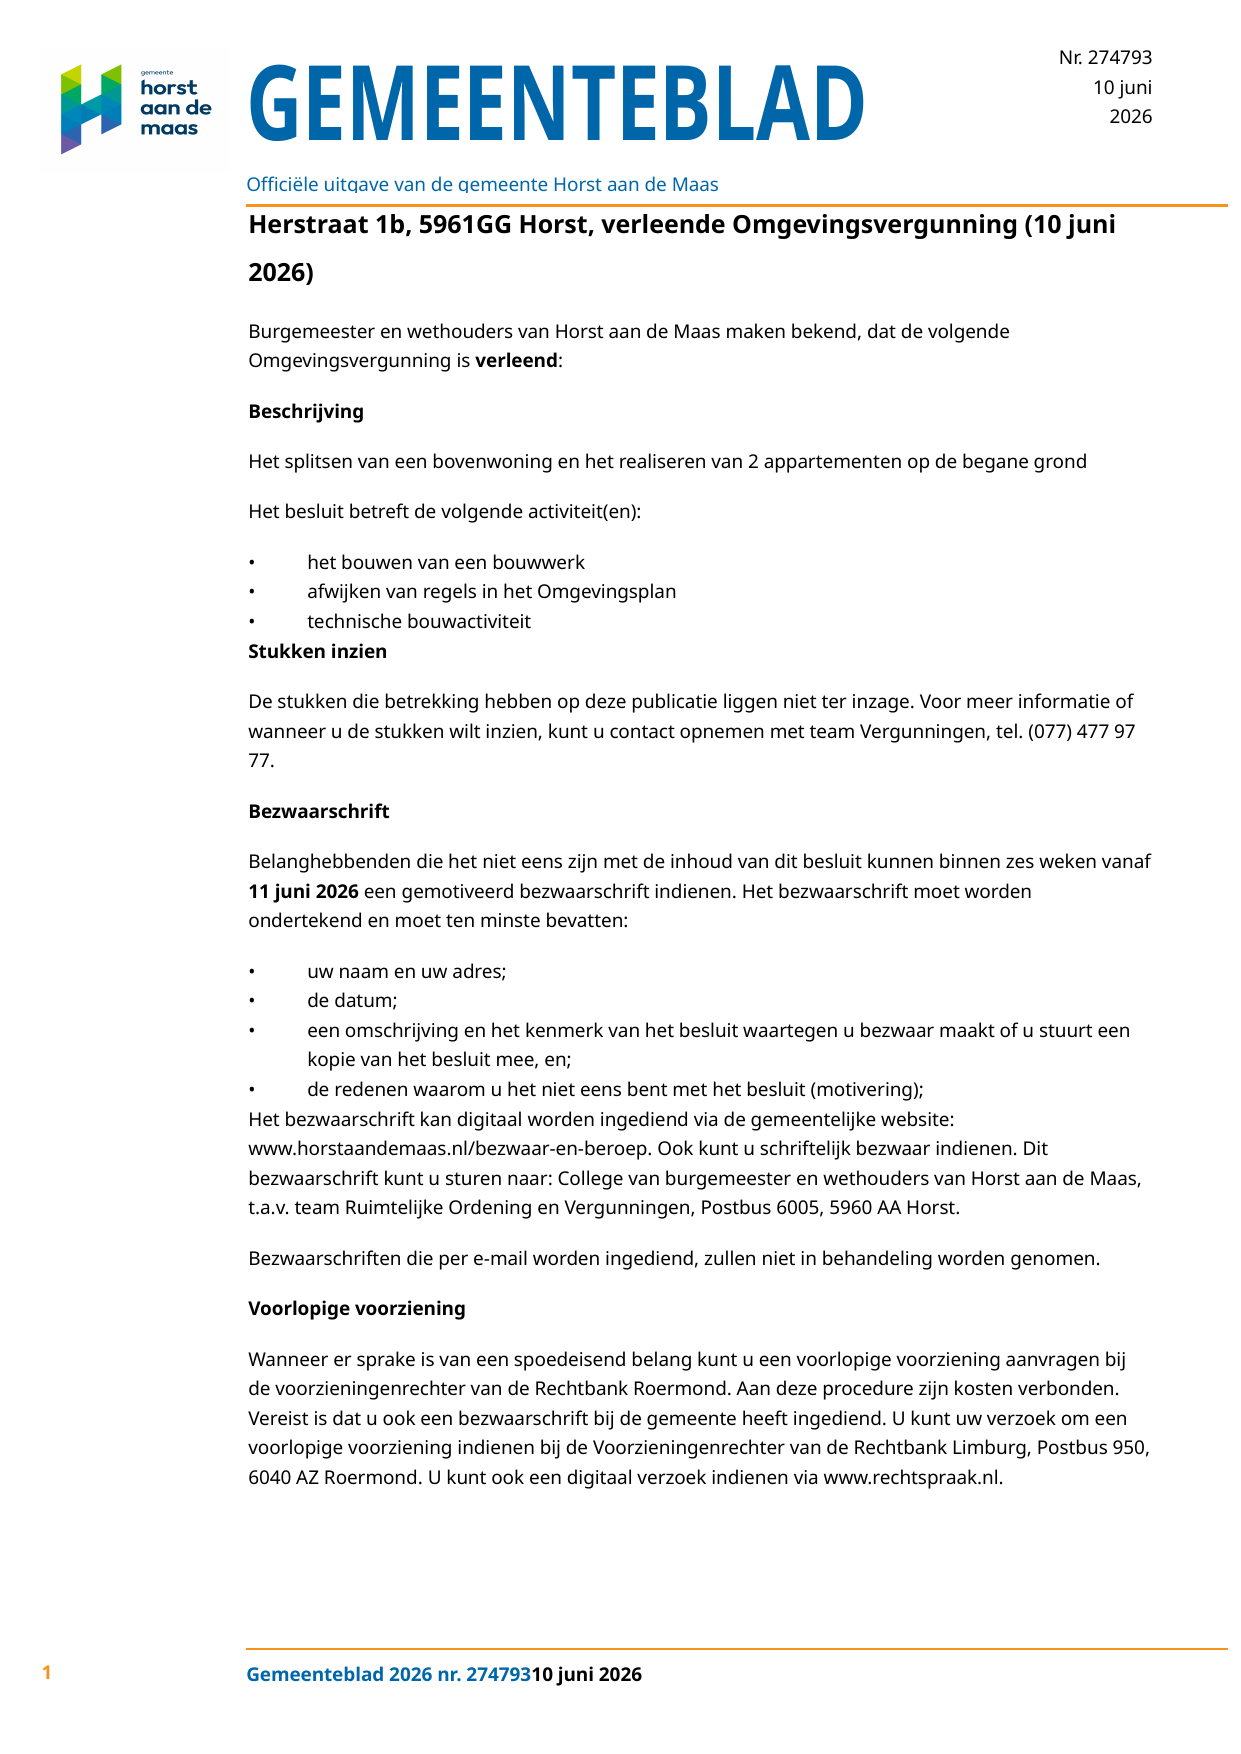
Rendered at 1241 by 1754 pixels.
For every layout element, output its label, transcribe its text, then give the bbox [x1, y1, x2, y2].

text Voorlopige voorziening [248, 1295, 1152, 1321]
text Bezwaarschriften die per e-mail worden ingediend, zullen niet in behandeling worden genomen. [248, 1245, 1152, 1271]
list de datum; [248, 987, 1152, 1013]
text Beschrijving [248, 398, 1152, 424]
text Het bezwaarschrift kan digitaal worden ingediend via de gemeentelijke website: www.horstaandemaas.nl/bezwaar-en-beroep. Ook kunt u schriftelijk bezwaar indienen. Dit bezwaarschrift kunt u sturen naar: College van burgemeester en wethouders van Horst aan de Maas, t.a.v. team Ruimtelijke Ordening en Vergunningen, Postbus 6005, 5960 AA Horst. [248, 1106, 1152, 1220]
text Stukken inzien [248, 638, 1152, 664]
text Wanneer er sprake is van een spoedeisend belang kunt u een voorlopige voorziening aanvragen bij de voorzieningenrechter van de Rechtbank Roermond. Aan deze procedure zijn kosten verbonden. Vereist is dat u ook een bezwaarschrift bij de gemeente heeft ingediend. U kunt uw verzoek om een voorlopige voorziening indienen bij de Voorzieningenrechter van de Rechtbank Limburg, Postbus 950, 6040 AZ Roermond. U kunt ook een digitaal verzoek indienen via www.rechtspraak.nl. [248, 1346, 1152, 1490]
list een omschrijving en het kenmerk van het besluit waartegen u bezwaar maakt of u stuurt een kopie van het besluit mee, en; [248, 1017, 1152, 1072]
text Burgemeester en wethouders van Horst aan de Maas maken bekend, dat de volgende Omgevingsvergunning is verleend: [248, 318, 1152, 373]
text Herstraat 1b, 5961GG Horst, verleende Omgevingsvergunning (10 juni 2026) [248, 207, 1152, 288]
text De stukken die betrekking hebben op deze publicatie liggen niet ter inzage. Voor meer informatie of wanneer u de stukken wilt inzien, kunt u contact opnemen met team Vergunningen, tel. (077) 477 97 77. [248, 688, 1152, 773]
text Het besluit betreft de volgende activiteit(en): [248, 499, 1152, 524]
text Het splitsen van een bovenwoning en het realiseren van 2 appartementen op de begane grond [248, 448, 1152, 474]
list het bouwen van een bouwwerk [248, 549, 1152, 575]
list afwijken van regels in het Omgevingsplan [248, 579, 1152, 604]
picture [41, 47, 231, 172]
list uw naam en uw adres; [248, 958, 1152, 984]
list de redenen waarom u het niet eens bent met het besluit (motivering); [248, 1076, 1152, 1102]
list technische bouwactiviteit [248, 608, 1152, 634]
text Belanghebbenden die het niet eens zijn met de inhoud van dit besluit kunnen binnen zes weken vanaf 11 juni 2026 een gemotiveerd bezwaarschrift indienen. Het bezwaarschrift moet worden ondertekend en moet ten minste bevatten: [248, 848, 1152, 933]
text Bezwaarschrift [248, 798, 1152, 824]
